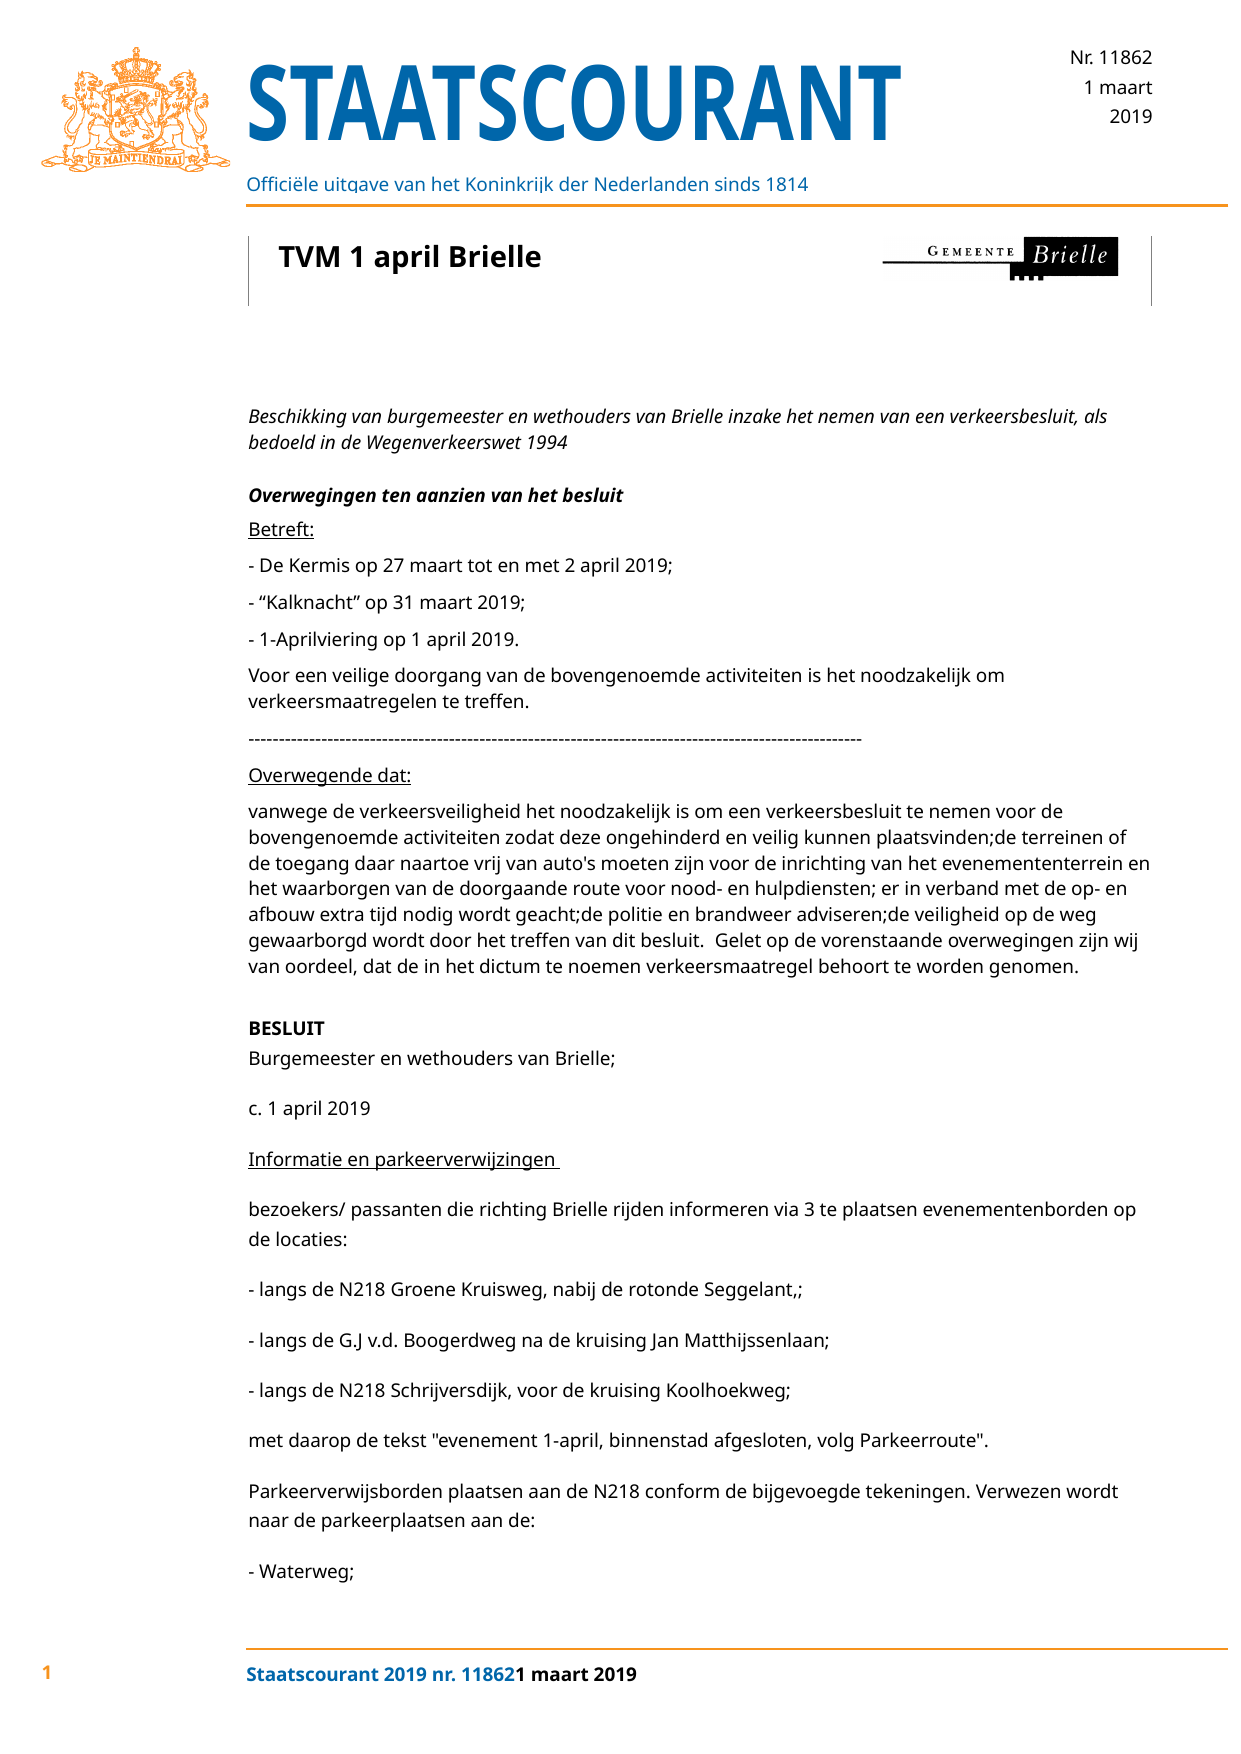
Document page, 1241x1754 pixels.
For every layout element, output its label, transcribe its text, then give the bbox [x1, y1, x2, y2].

text - “Kalknacht” op 31 maart 2019; [248, 589, 1152, 615]
picture [882, 236, 1119, 281]
text - langs de N218 Groene Kruisweg, nabij de rotonde Seggelant,; [248, 1276, 1152, 1302]
table_header [850, 236, 1151, 306]
text - De Kermis op 27 maart tot en met 2 april 2019; [248, 553, 1152, 578]
text Beschikking van burgemeester en wethouders van Brielle inzake het nemen van een verkeersbesluit, als bedoeld in de Wegenverkeerswet 1994 [248, 403, 1152, 455]
text vanwege de verkeersveiligheid het noodzakelijk is om een verkeersbesluit te nemen voor de bovengenoemde activiteiten zodat deze ongehinderd en veilig kunnen plaatsvinden;de terreinen of de toegang daar naartoe vrij van auto's moeten zijn voor de inrichting van het evenemententerrein en het waarborgen van de doorgaande route voor nood- en hulpdiensten; er in verband met de op- en afbouw extra tijd nodig wordt geacht;de politie en brandweer adviseren;de veiligheid op de weg gewaarborgd wordt door het treffen van dit besluit. Gelet op de vorenstaande overwegingen zijn wij van oordeel, dat de in het dictum te noemen verkeersmaatregel behoort te worden genomen. [248, 798, 1152, 978]
text - langs de N218 Schrijversdijk, voor de kruising Koolhoekweg; [248, 1377, 1152, 1403]
text - langs de G.J v.d. Boogerdweg na de kruising Jan Matthijssenlaan; [248, 1327, 1152, 1352]
text Burgemeester en wethouders van Brielle; [248, 1045, 1152, 1071]
text Voor een veilige doorgang van de bovengenoemde activiteiten is het noodzakelijk om verkeersmaatregelen te treffen. [248, 663, 1152, 714]
text bezoekers/ passanten die richting Brielle rijden informeren via 3 te plaatsen evenementenborden op de locaties: [248, 1196, 1152, 1252]
text - Waterweg; [248, 1558, 1152, 1584]
text Informatie en parkeerverwijzingen [248, 1146, 1152, 1172]
text Overwegingen ten aanzien van het besluit [248, 482, 1152, 508]
text Betreft: [248, 516, 1152, 542]
picture [41, 47, 231, 172]
text BESLUIT [248, 1016, 1152, 1041]
text met daarop de tekst "evenement 1-april, binnenstad afgesloten, volg Parkeerroute". [248, 1428, 1152, 1453]
table_header TVM 1 april Brielle [249, 236, 850, 306]
text - 1-Aprilviering op 1 april 2019. [248, 626, 1152, 652]
text Parkeerverwijsborden plaatsen aan de N218 conform de bijgevoegde tekeningen. Verwezen wordt naar de parkeerplaatsen aan de: [248, 1478, 1152, 1533]
text ----------------------------------------------------------------------------------------------------- [248, 725, 1152, 751]
text Overwegende dat: [248, 762, 1152, 787]
text c. 1 april 2019 [248, 1096, 1152, 1121]
